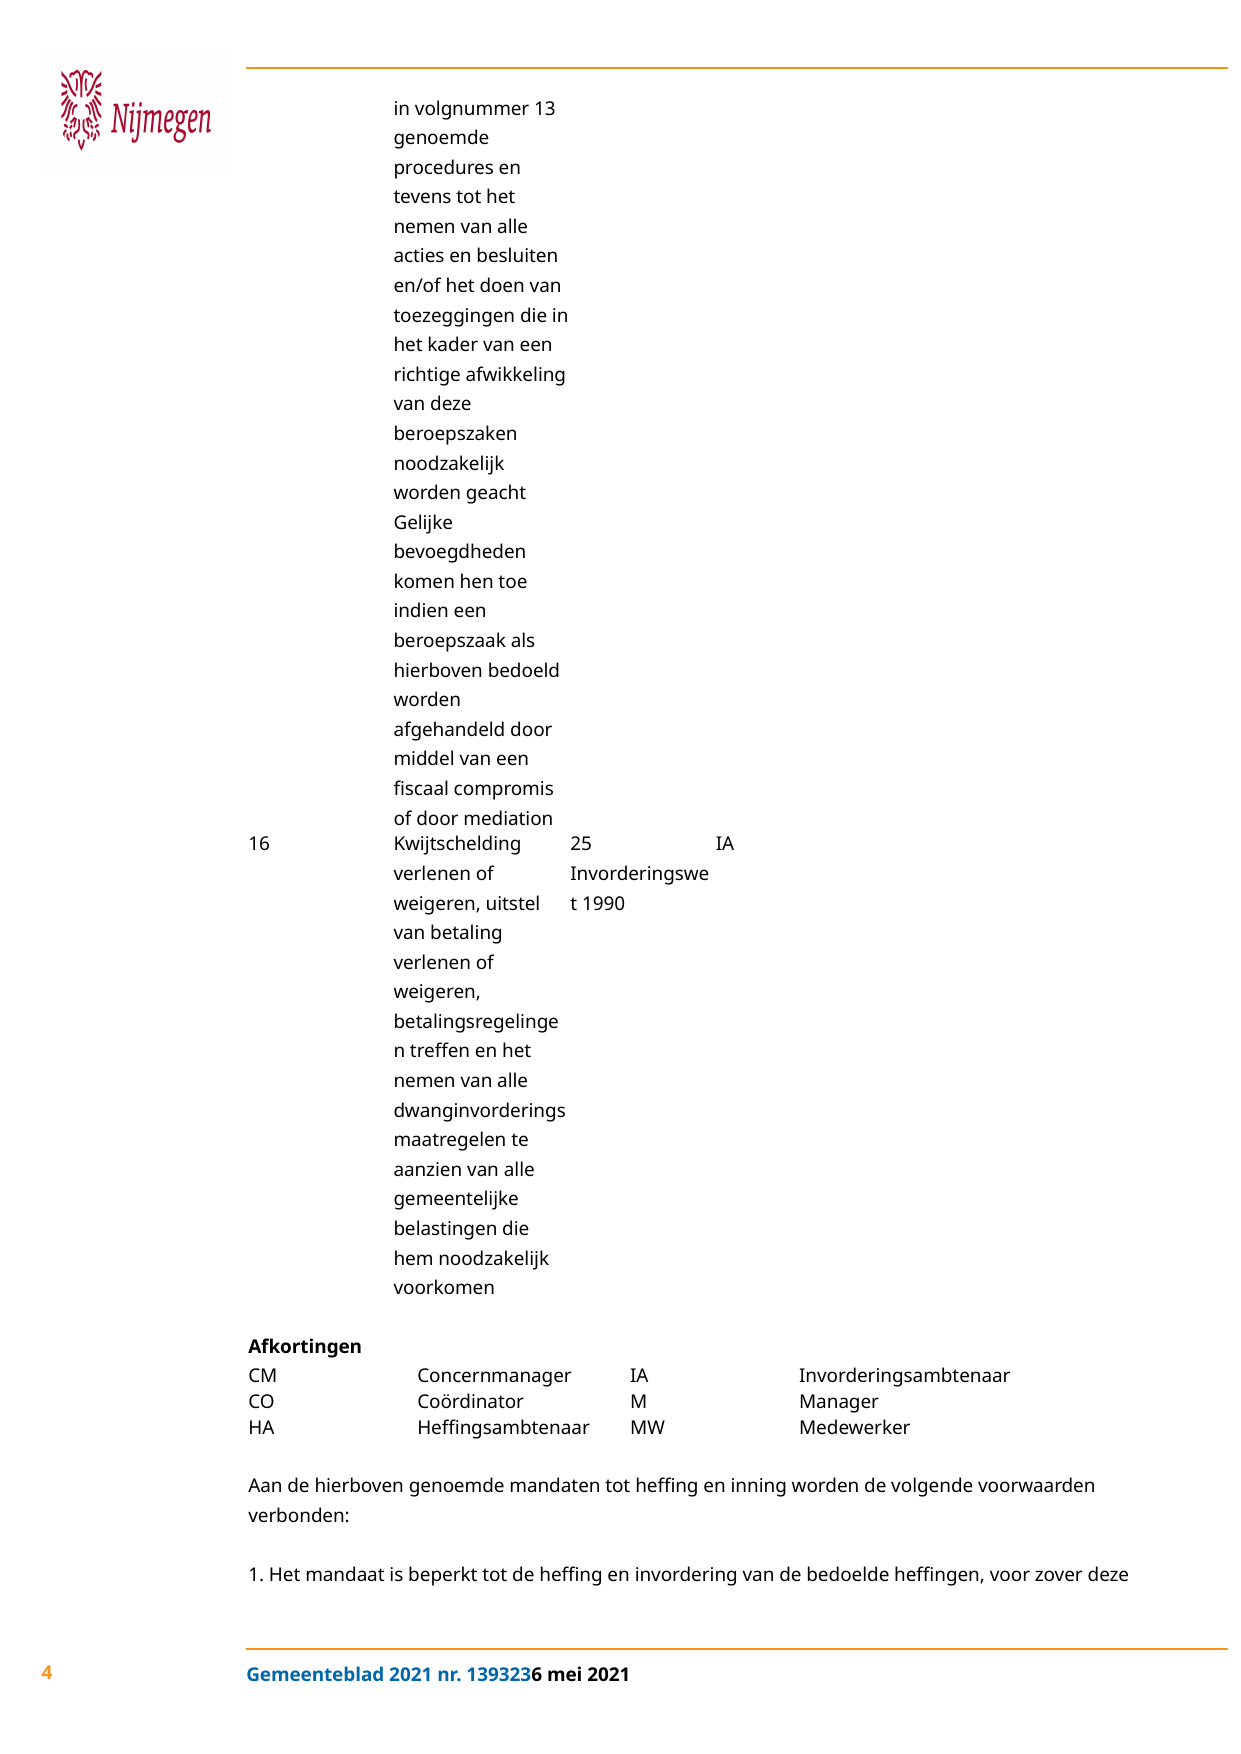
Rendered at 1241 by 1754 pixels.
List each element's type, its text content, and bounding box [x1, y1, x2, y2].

table_cell Medewerker [799, 1414, 1152, 1440]
table_cell MW [630, 1414, 799, 1440]
text Aan de hierboven genoemde mandaten tot heffing en inning worden de volgende voorwaarden verbonden: [248, 1472, 1152, 1528]
table_cell [570, 95, 716, 831]
table_cell 25 Invorderingswet 1990 [570, 831, 716, 1300]
table_cell [861, 831, 1006, 1300]
text Afkortingen [248, 1333, 1152, 1358]
table_cell 16 [248, 831, 393, 1300]
table_cell [1006, 831, 1152, 1300]
table_cell [248, 95, 393, 831]
table_cell Manager [799, 1388, 1152, 1414]
table_cell IA [716, 831, 861, 1300]
table_header IA [630, 1363, 799, 1388]
table_cell Coördinator [417, 1388, 630, 1414]
text 1. Het mandaat is beperkt tot de heffing en invordering van de bedoelde heffingen, voor zover deze [248, 1561, 1152, 1587]
table_cell Heffingsambtenaar [417, 1414, 630, 1440]
table_cell [1006, 95, 1152, 831]
table_cell [716, 95, 861, 831]
table_cell HA [248, 1414, 417, 1440]
table_cell CO [248, 1388, 417, 1414]
table_header CM [248, 1363, 417, 1388]
table_header Concernmanager [417, 1363, 630, 1388]
table_cell [861, 95, 1006, 831]
table_cell M [630, 1388, 799, 1414]
table_cell in volgnummer 13 genoemde procedures en tevens tot het nemen van alle acties en besluiten en/of het doen van toezeggingen die in het kader van een richtige afwikkeling van deze beroepszaken noodzakelijk worden geacht Gelijke bevoegdheden komen hen toe indien een beroepszaak als hierboven bedoeld worden afgehandeld door middel van een fiscaal compromis of door mediation [393, 95, 570, 831]
picture [41, 47, 231, 172]
table_cell Kwijtschelding verlenen of weigeren, uitstel van betaling verlenen of weigeren, betalingsregelingen treffen en het nemen van alle dwanginvorderingsmaatregelen te aanzien van alle gemeentelijke belastingen die hem noodzakelijk voorkomen [393, 831, 570, 1300]
table_header Invorderingsambtenaar [799, 1363, 1152, 1388]
